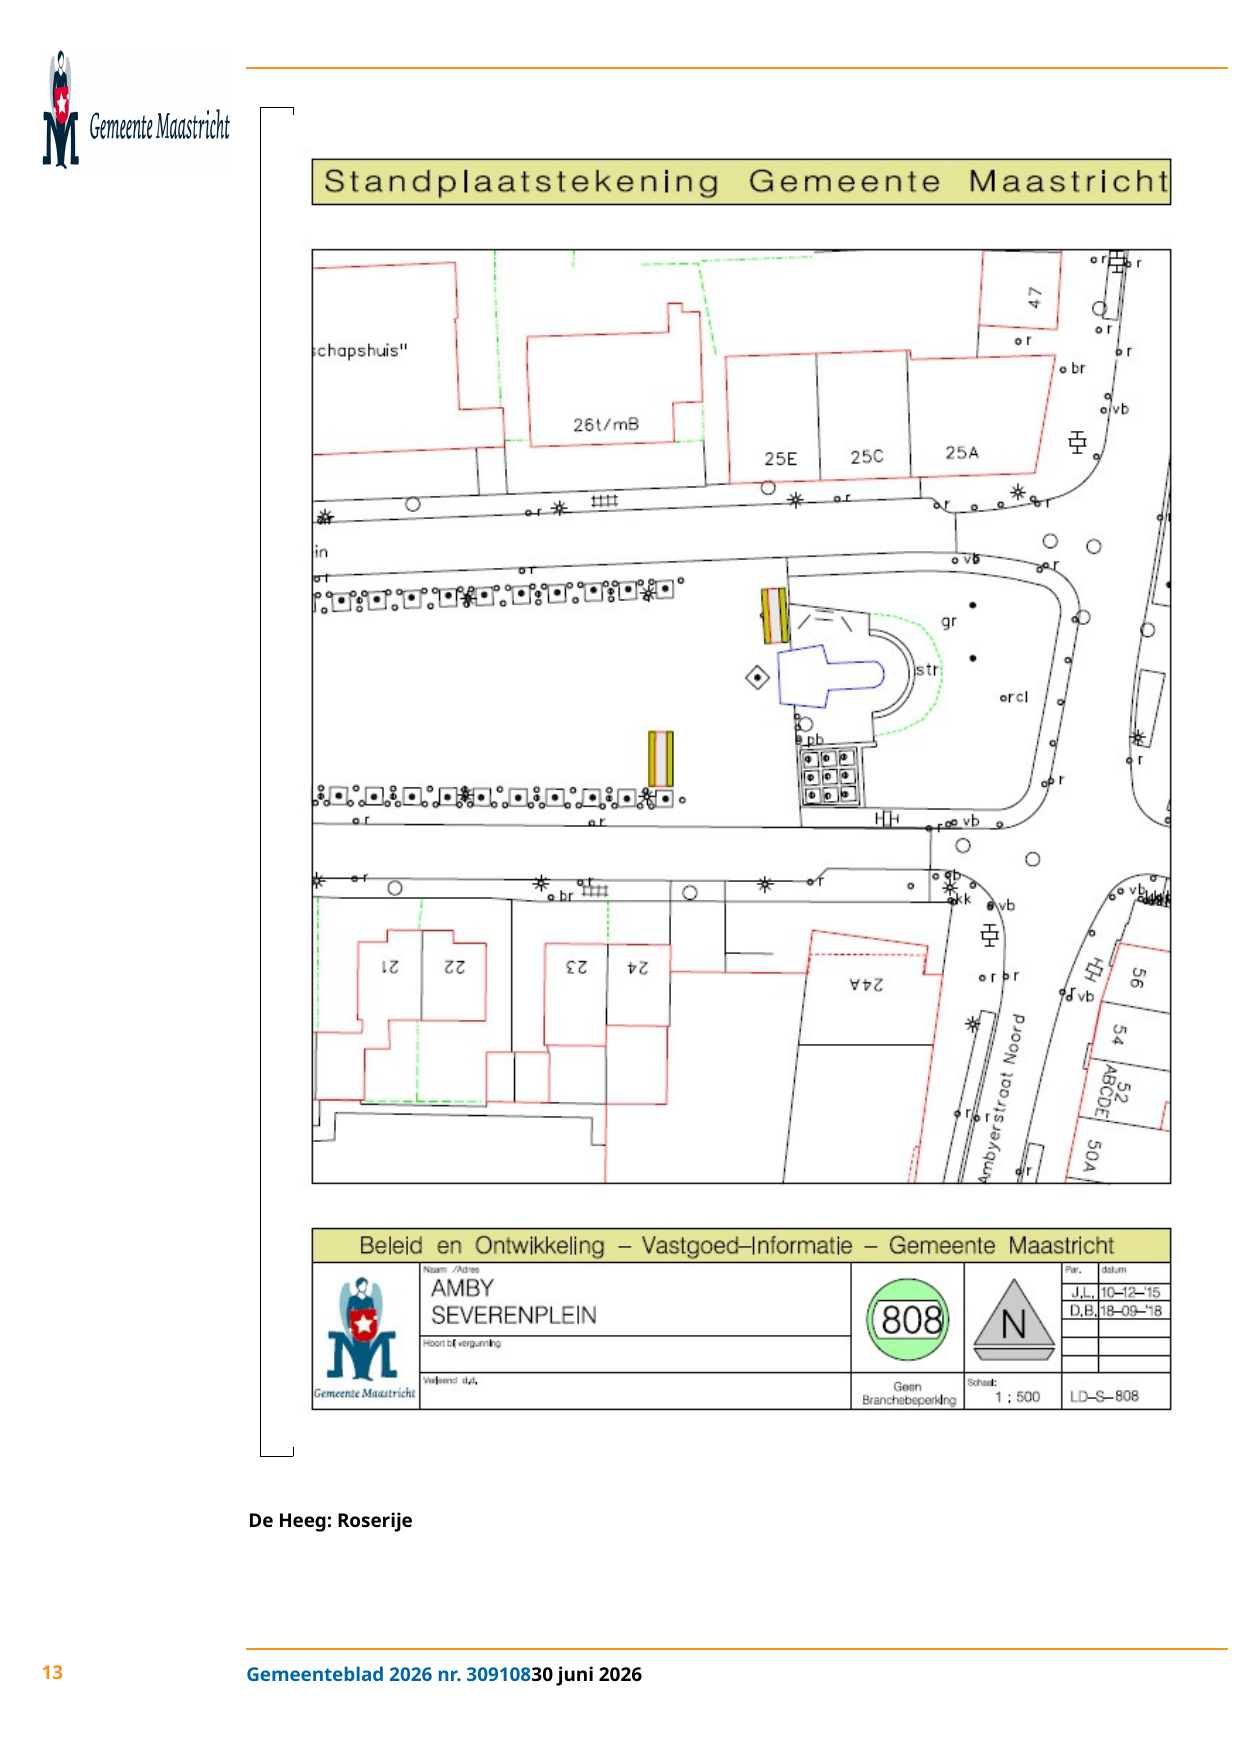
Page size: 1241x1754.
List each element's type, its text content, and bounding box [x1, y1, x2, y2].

picture [41, 47, 231, 172]
picture [268, 115, 1173, 1447]
text De Heeg: Roserije [248, 1507, 1152, 1532]
